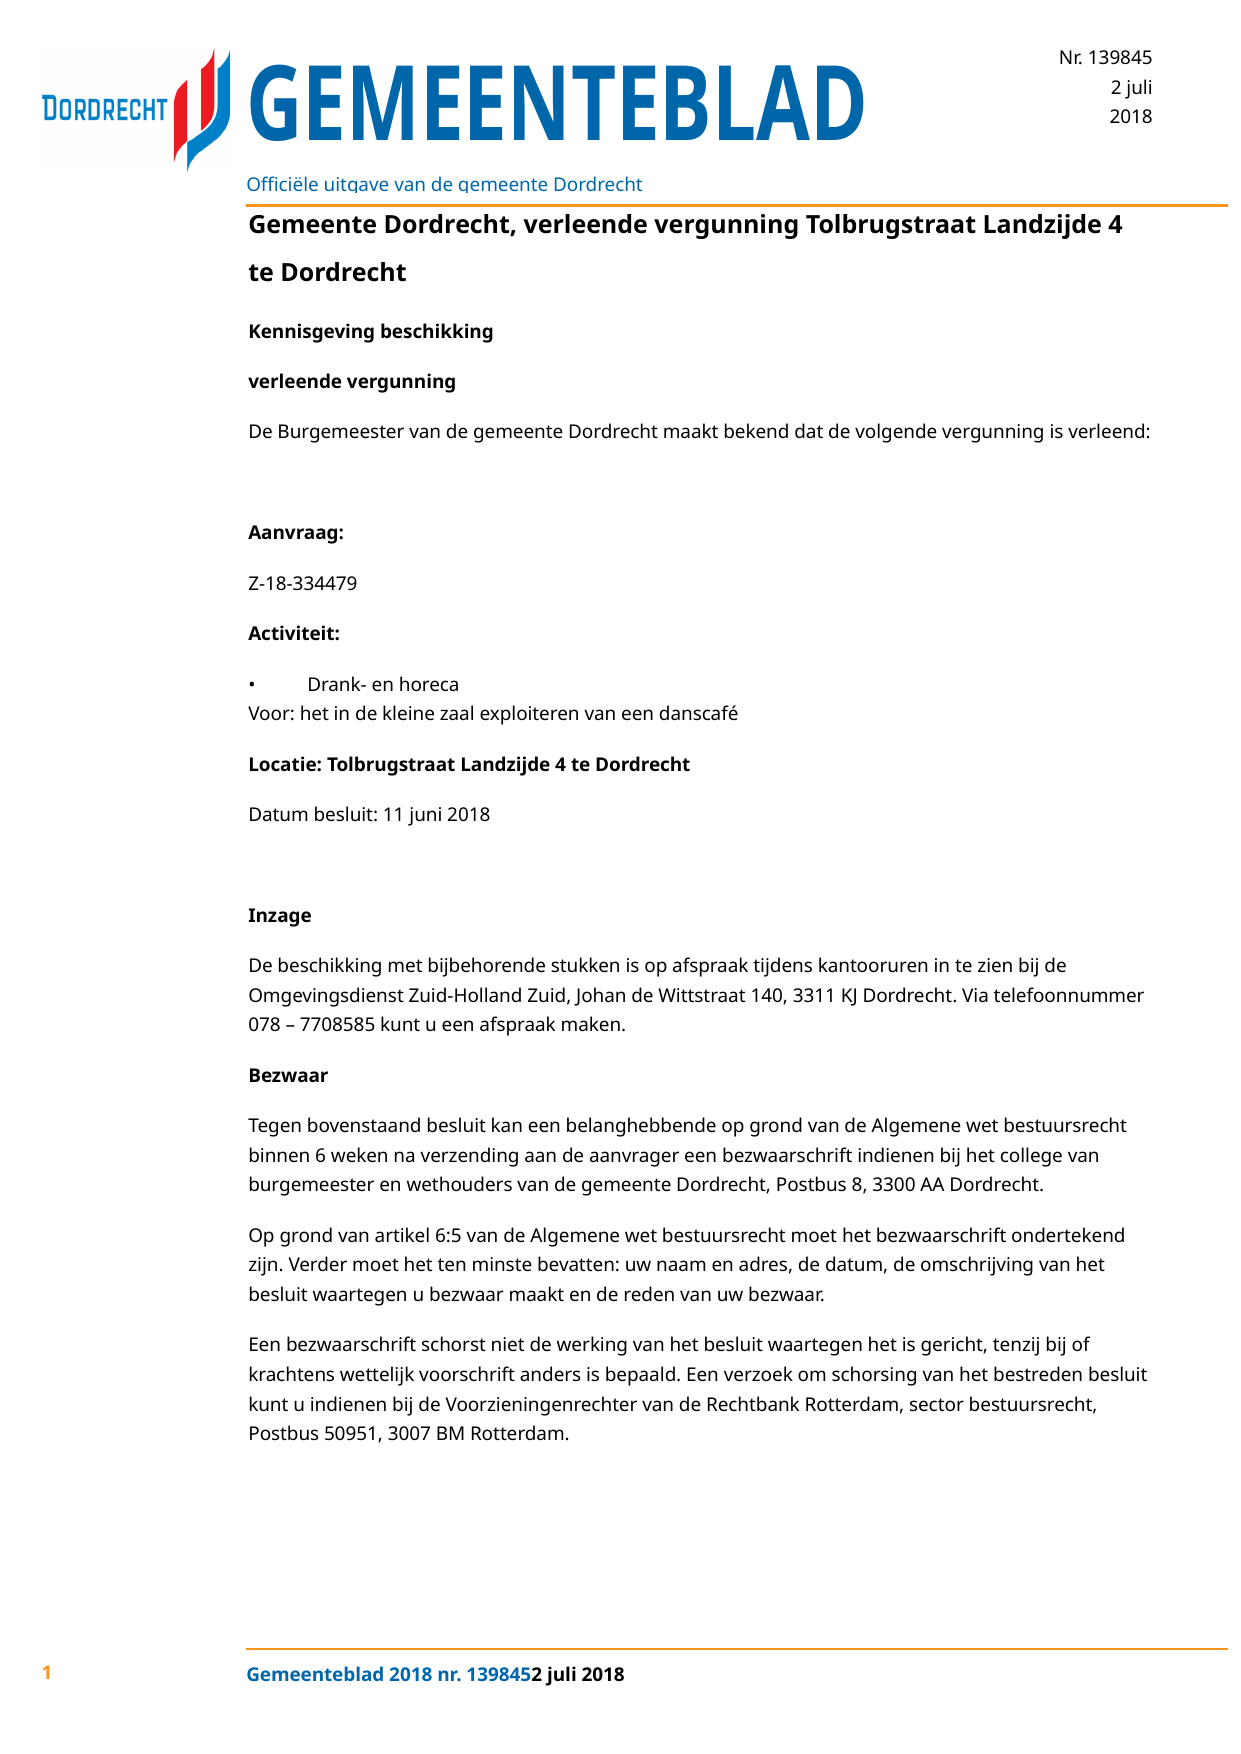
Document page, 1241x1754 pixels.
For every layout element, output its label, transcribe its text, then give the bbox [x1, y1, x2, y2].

text Datum besluit: 11 juni 2018 [248, 801, 1152, 827]
text De Burgemeester van de gemeente Dordrecht maakt bekend dat de volgende vergunning is verleend: [248, 419, 1152, 444]
list Drank- en horeca [248, 671, 1152, 697]
text Z-18-334479 [248, 570, 1152, 596]
text verleende vergunning [248, 368, 1152, 394]
text Bezwaar [248, 1062, 1152, 1088]
text Voor: het in de kleine zaal exploiteren van een danscafé [248, 700, 1152, 726]
text Activiteit: [248, 620, 1152, 646]
text Gemeente Dordrecht, verleende vergunning Tolbrugstraat Landzijde 4 te Dordrecht [248, 207, 1152, 288]
text Inzage [248, 902, 1152, 928]
text Kennisgeving beschikking [248, 318, 1152, 344]
text Tegen bovenstaand besluit kan een belanghebbende op grond van de Algemene wet bestuursrecht binnen 6 weken na verzending aan de aanvrager een bezwaarschrift indienen bij het college van burgemeester en wethouders van de gemeente Dordrecht, Postbus 8, 3300 AA Dordrecht. [248, 1112, 1152, 1197]
text Locatie: Tolbrugstraat Landzijde 4 te Dordrecht [248, 751, 1152, 777]
text Op grond van artikel 6:5 van de Algemene wet bestuursrecht moet het bezwaarschrift ondertekend zijn. Verder moet het ten minste bevatten: uw naam en adres, de datum, de omschrijving van het besluit waartegen u bezwaar maakt en de reden van uw bezwaar. [248, 1222, 1152, 1307]
text Aanvraag: [248, 519, 1152, 545]
text De beschikking met bijbehorende stukken is op afspraak tijdens kantooruren in te zien bij de Omgevingsdienst Zuid-Holland Zuid, Johan de Wittstraat 140, 3311 KJ Dordrecht. Via telefoonnummer 078 – 7708585 kunt u een afspraak maken. [248, 952, 1152, 1037]
text Een bezwaarschrift schorst niet de werking van het besluit waartegen het is gericht, tenzij bij of krachtens wettelijk voorschrift anders is bepaald. Een verzoek om schorsing van het bestreden besluit kunt u indienen bij de Voorzieningenrechter van de Rechtbank Rotterdam, sector bestuursrecht, Postbus 50951, 3007 BM Rotterdam. [248, 1332, 1152, 1446]
picture [41, 47, 231, 172]
